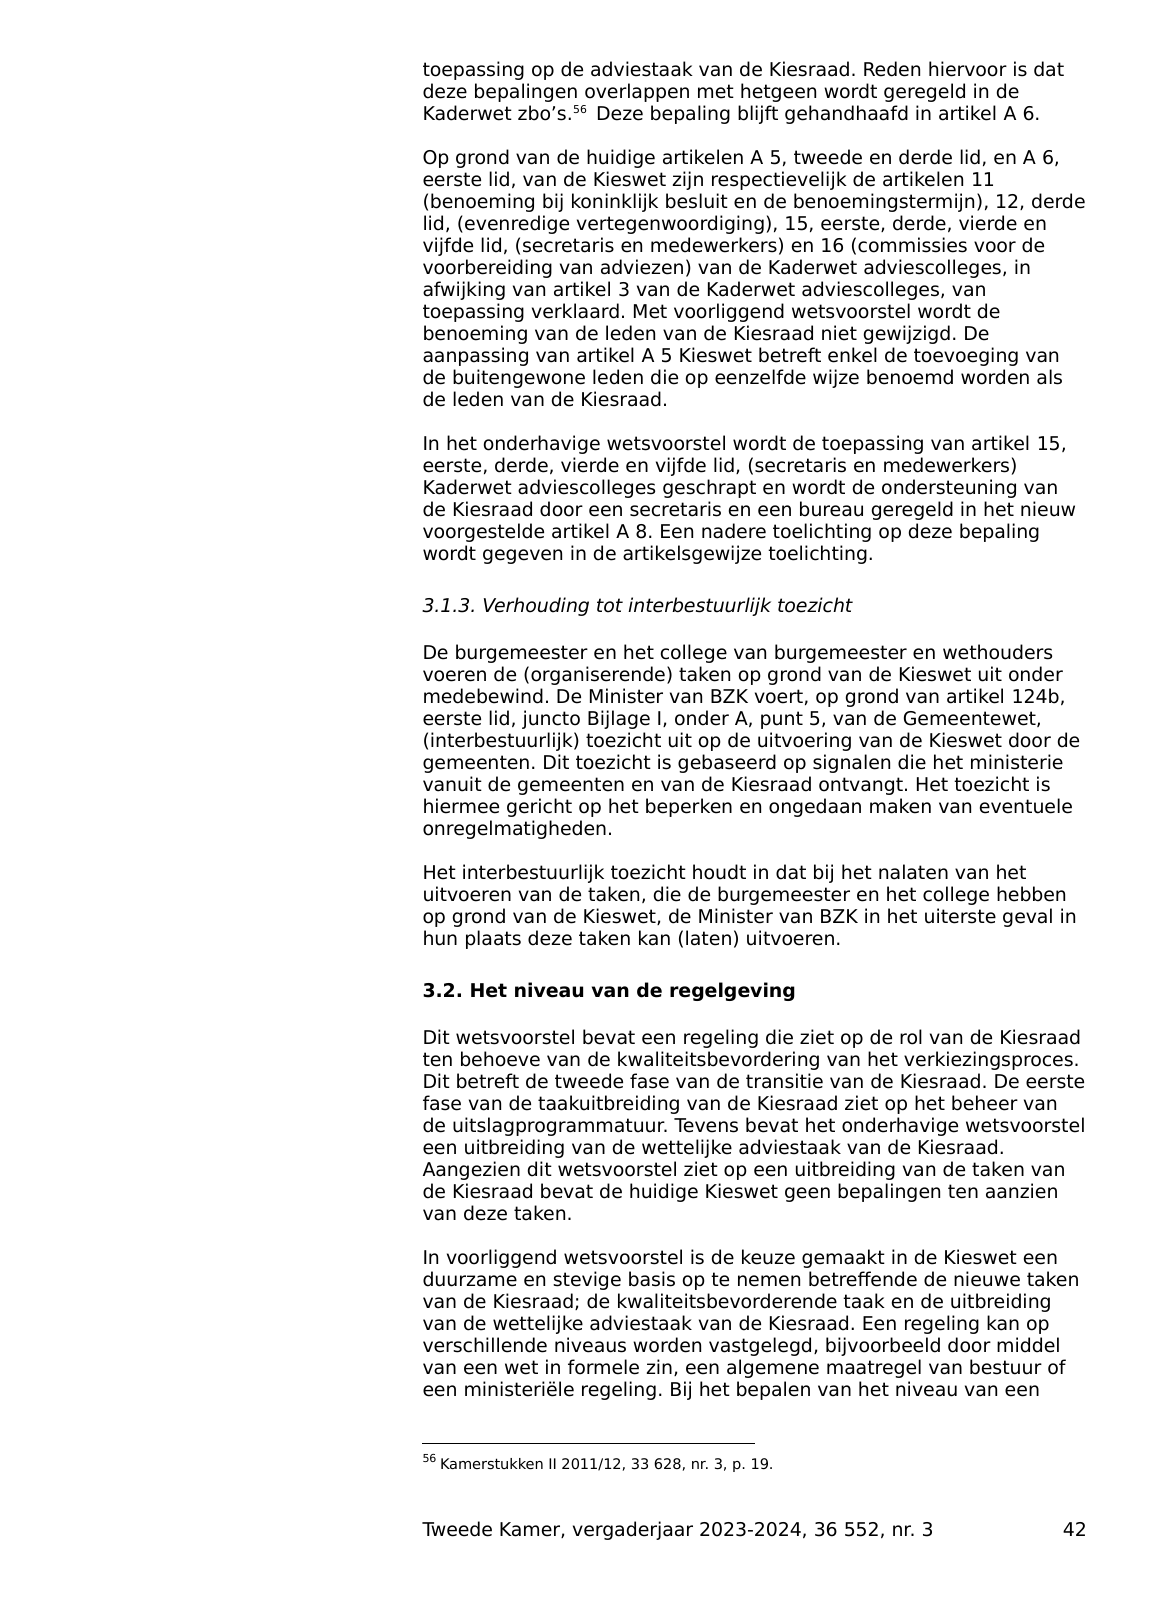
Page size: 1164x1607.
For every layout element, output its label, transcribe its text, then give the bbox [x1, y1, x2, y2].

text Op grond van de huidige artikelen A 5, tweede en derde lid, en A 6, eerste lid, van de Kieswet zijn respectievelijk de artikelen 11 (benoeming bij koninklijk besluit en de benoemingstermijn), 12, derde lid, (evenredige vertegenwoordiging), 15, eerste, derde, vierde en vijfde lid, (secretaris en medewerkers) en 16 (commissies voor de voorbereiding van adviezen) van de Kaderwet adviescolleges, in afwijking van artikel 3 van de Kaderwet adviescolleges, van toepassing verklaard. Met voorliggend wetsvoorstel wordt de benoeming van de leden van de Kiesraad niet gewijzigd. De aanpassing van artikel A 5 Kieswet betreft enkel de toevoeging van de buitengewone leden die op eenzelfde wijze benoemd worden als de leden van de Kiesraad. [422, 147, 1087, 411]
text In het onderhavige wetsvoorstel wordt de toepassing van artikel 15, eerste, derde, vierde en vijfde lid, (secretaris en medewerkers) Kaderwet adviescolleges geschrapt en wordt de ondersteuning van de Kiesraad door een secretaris en een bureau geregeld in het nieuw voorgestelde artikel A 8. Een nadere toelichting op deze bepaling wordt gegeven in de artikelsgewijze toelichting. [422, 433, 1087, 565]
text Het interbestuurlijk toezicht houdt in dat bij het nalaten van het uitvoeren van de taken, die de burgemeester en het college hebben op grond van de Kieswet, de Minister van BZK in het uiterste geval in hun plaats deze taken kan (laten) uitvoeren. [422, 862, 1087, 950]
text De burgemeester en het college van burgemeester en wethouders voeren de (organiserende) taken op grond van de Kieswet uit onder medebewind. De Minister van BZK voert, op grond van artikel 124b, eerste lid, juncto Bijlage I, onder A, punt 5, van de Gemeentewet, (interbestuurlijk) toezicht uit op de uitvoering van de Kieswet door de gemeenten. Dit toezicht is gebaseerd op signalen die het ministerie vanuit de gemeenten en van de Kiesraad ontvangt. Het toezicht is hiermee gericht op het beperken en ongedaan maken van eventuele onregelmatigheden. [422, 642, 1087, 840]
subtitle 3.1.3. Verhouding tot interbestuurlijk toezicht [422, 595, 1087, 617]
text toepassing op de adviestaak van de Kiesraad. Reden hiervoor is dat deze bepalingen overlappen met hetgeen wordt geregeld in de Kaderwet zbo’s. Deze bepaling blijft gehandhaafd in artikel A 6. [422, 59, 1087, 125]
subtitle 3.2. Het niveau van de regelgeving [422, 980, 1087, 1002]
text Kamerstukken II 2011/12, 33 628, nr. 3, p. 19. [422, 1452, 1087, 1474]
text Dit wetsvoorstel bevat een regeling die ziet op de rol van de Kiesraad ten behoeve van de kwaliteitsbevordering van het verkiezingsproces. Dit betreft de tweede fase van de transitie van de Kiesraad. De eerste fase van de taakuitbreiding van de Kiesraad ziet op het beheer van de uitslagprogrammatuur. Tevens bevat het onderhavige wetsvoorstel een uitbreiding van de wettelijke adviestaak van de Kiesraad. Aangezien dit wetsvoorstel ziet op een uitbreiding van de taken van de Kiesraad bevat de huidige Kieswet geen bepalingen ten aanzien van deze taken. [422, 1027, 1087, 1225]
text In voorliggend wetsvoorstel is de keuze gemaakt in de Kieswet een duurzame en stevige basis op te nemen betreffende de nieuwe taken van de Kiesraad; de kwaliteitsbevorderende taak en de uitbreiding van de wettelijke adviestaak van de Kiesraad. Een regeling kan op verschillende niveaus worden vastgelegd, bijvoorbeeld door middel van een wet in formele zin, een algemene maatregel van bestuur of een ministeriële regeling. Bij het bepalen van het niveau van een [422, 1247, 1087, 1401]
